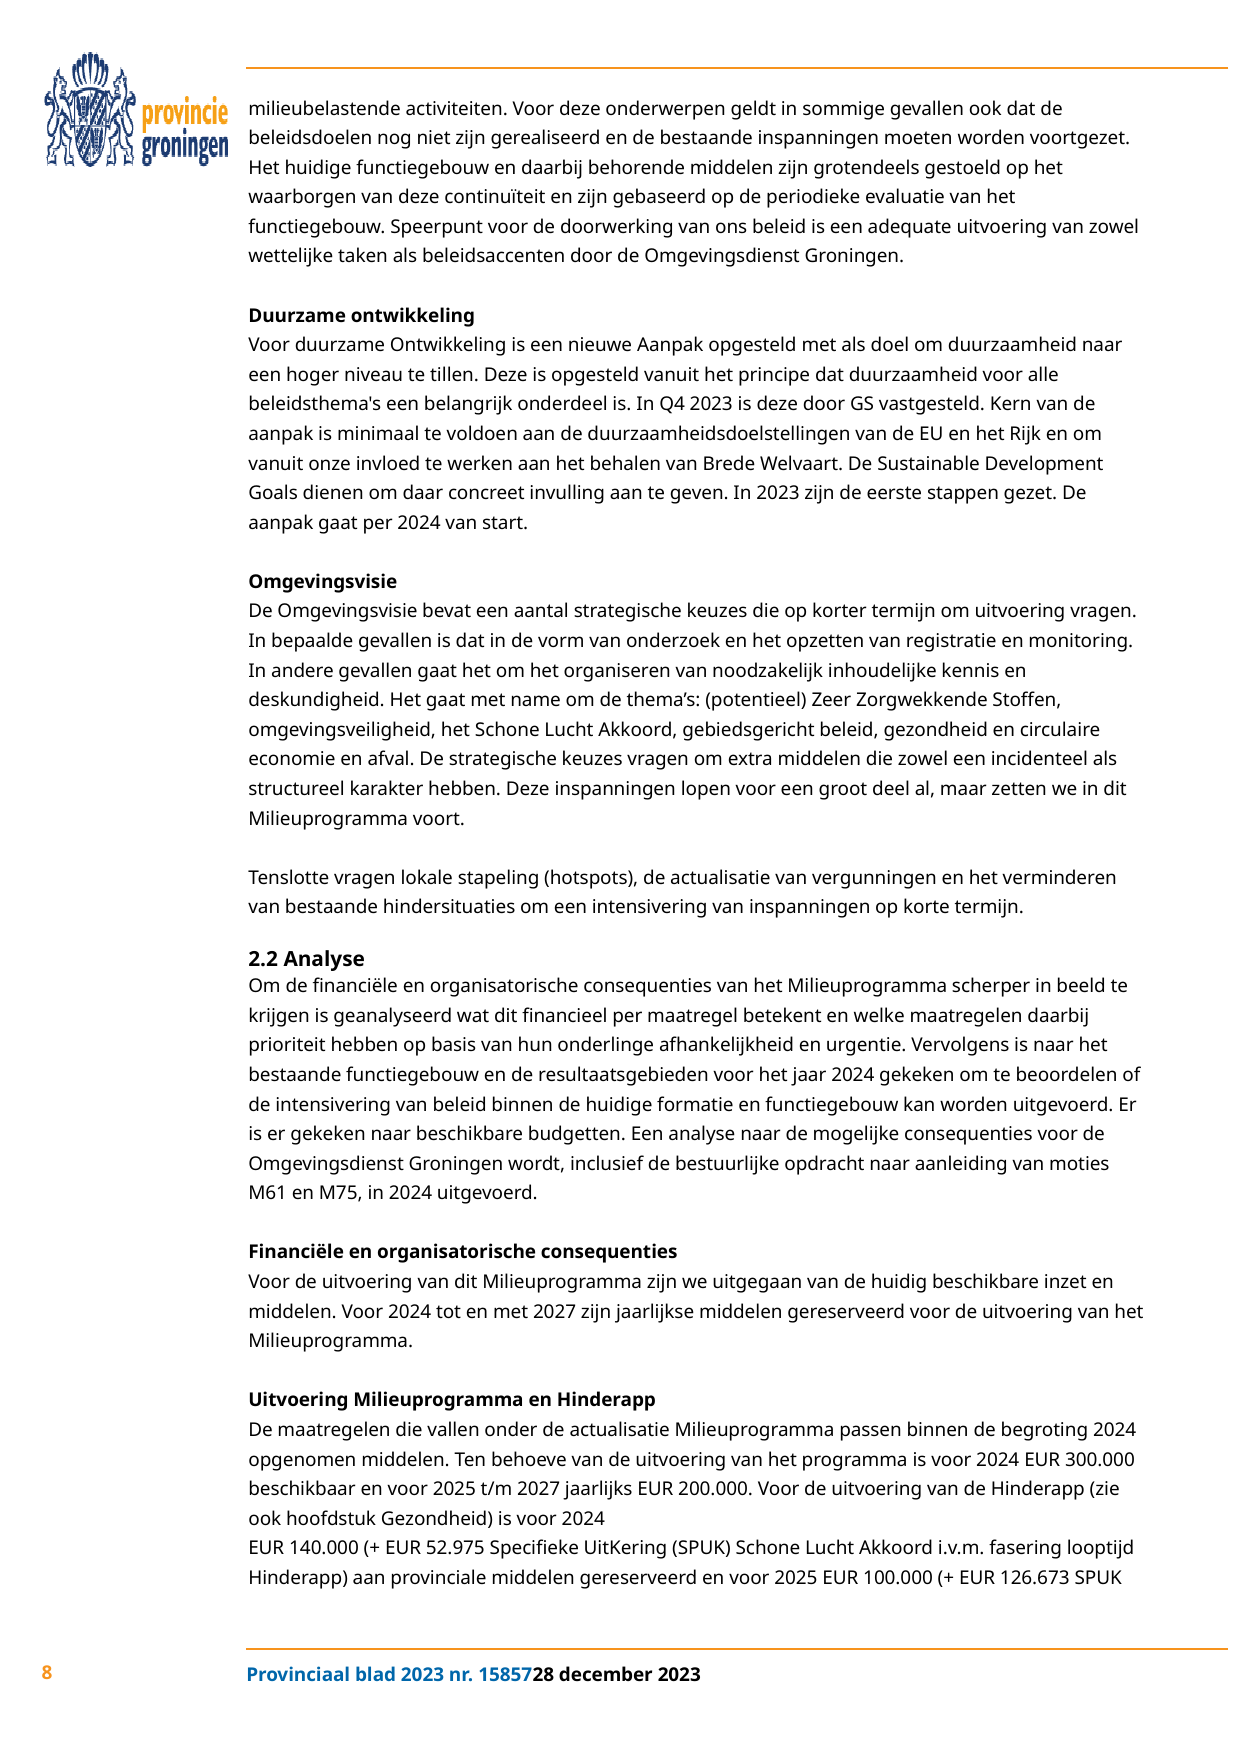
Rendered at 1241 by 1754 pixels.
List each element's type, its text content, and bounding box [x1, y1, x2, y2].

text milieubelastende activiteiten. Voor deze onderwerpen geldt in sommige gevallen ook dat de beleidsdoelen nog niet zijn gerealiseerd en de bestaande inspanningen moeten worden voortgezet. Het huidige functiegebouw en daarbij behorende middelen zijn grotendeels gestoeld op het waarborgen van deze continuïteit en zijn gebaseerd op de periodieke evaluatie van het functiegebouw. Speerpunt voor de doorwerking van ons beleid is een adequate uitvoering van zowel wettelijke taken als beleidsaccenten door de Omgevingsdienst Groningen. [248, 95, 1152, 268]
picture [41, 47, 231, 172]
text Om de financiële en organisatorische consequenties van het Milieuprogramma scherper in beeld te krijgen is geanalyseerd wat dit financieel per maatregel betekent en welke maatregelen daarbij prioriteit hebben op basis van hun onderlinge afhankelijkheid en urgentie. Vervolgens is naar het bestaande functiegebouw en de resultaatsgebieden voor het jaar 2024 gekeken om te beoordelen of de intensivering van beleid binnen de huidige formatie en functiegebouw kan worden uitgevoerd. Er is er gekeken naar beschikbare budgetten. Een analyse naar de mogelijke consequenties voor de Omgevingsdienst Groningen wordt, inclusief de bestuurlijke opdracht naar aanleiding van moties M61 en M75, in 2024 uitgevoerd. [248, 972, 1152, 1205]
text De Omgevingsvisie bevat een aantal strategische keuzes die op korter termijn om uitvoering vragen. In bepaalde gevallen is dat in de vorm van onderzoek en het opzetten van registratie en monitoring. In andere gevallen gaat het om het organiseren van noodzakelijk inhoudelijke kennis en deskundigheid. Het gaat met name om de thema’s: (potentieel) Zeer Zorgwekkende Stoffen, omgevingsveiligheid, het Schone Lucht Akkoord, gebiedsgericht beleid, gezondheid en circulaire economie en afval. De strategische keuzes vragen om extra middelen die zowel een incidenteel als structureel karakter hebben. Deze inspanningen lopen voor een groot deel al, maar zetten we in dit Milieuprogramma voort. [248, 598, 1152, 831]
text Duurzame ontwikkeling [248, 302, 1152, 328]
text Omgevingsvisie [248, 568, 1152, 594]
text Tenslotte vragen lokale stapeling (hotspots), de actualisatie van vergunningen en het verminderen van bestaande hindersituaties om een intensivering van inspanningen op korte termijn. [248, 864, 1152, 919]
text Voor duurzame Ontwikkeling is een nieuwe Aanpak opgesteld met als doel om duurzaamheid naar een hoger niveau te tillen. Deze is opgesteld vanuit het principe dat duurzaamheid voor alle beleidsthema's een belangrijk onderdeel is. In Q4 2023 is deze door GS vastgesteld. Kern van de aanpak is minimaal te voldoen aan de duurzaamheidsdoelstellingen van de EU en het Rijk en om vanuit onze invloed te werken aan het behalen van Brede Welvaart. De Sustainable Development Goals dienen om daar concreet invulling aan te geven. In 2023 zijn de eerste stappen gezet. De aanpak gaat per 2024 van start. [248, 331, 1152, 535]
text EUR 140.000 (+ EUR 52.975 Specifieke UitKering (SPUK) Schone Lucht Akkoord i.v.m. fasering looptijd Hinderapp) aan provinciale middelen gereserveerd en voor 2025 EUR 100.000 (+ EUR 126.673 SPUK [248, 1534, 1152, 1590]
text Voor de uitvoering van dit Milieuprogramma zijn we uitgegaan van de huidig beschikbare inzet en middelen. Voor 2024 tot en met 2027 zijn jaarlijkse middelen gereserveerd voor de uitvoering van het Milieuprogramma. [248, 1268, 1152, 1353]
text De maatregelen die vallen onder de actualisatie Milieuprogramma passen binnen de begroting 2024 opgenomen middelen. Ten behoeve van de uitvoering van het programma is voor 2024 EUR 300.000 beschikbaar en voor 2025 t/m 2027 jaarlijks EUR 200.000. Voor de uitvoering van de Hinderapp (zie ook hoofdstuk Gezondheid) is voor 2024 [248, 1416, 1152, 1531]
text Financiële en organisatorische consequenties [248, 1239, 1152, 1264]
text 2.2 Analyse [248, 944, 1152, 972]
text Uitvoering Milieuprogramma en Hinderapp [248, 1387, 1152, 1412]
